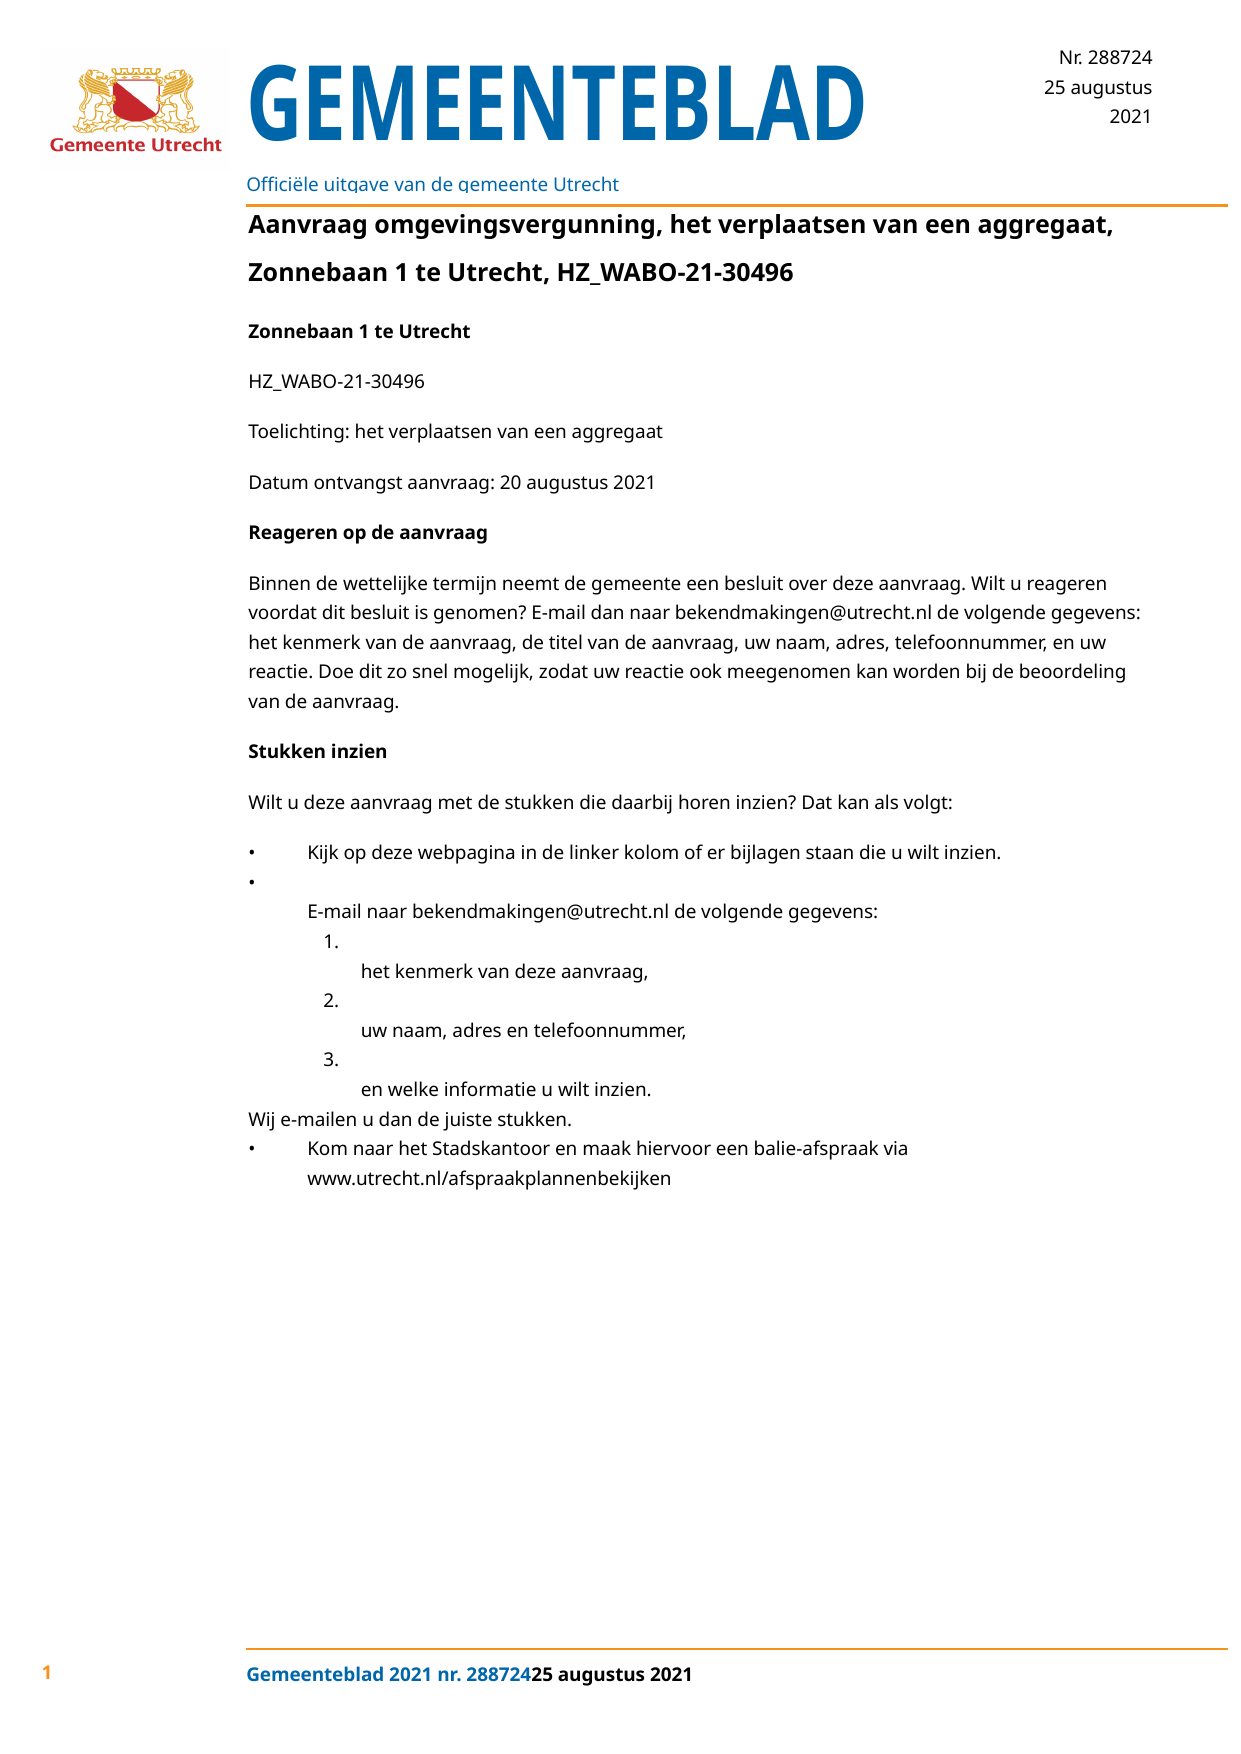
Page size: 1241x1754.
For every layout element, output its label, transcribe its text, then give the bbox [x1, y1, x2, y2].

list E-mail naar bekendmakingen@utrecht.nl de volgende gegevens: [248, 899, 1152, 924]
list en welke informatie u wilt inzien. [323, 1076, 1152, 1102]
text Reageren op de aanvraag [248, 519, 1152, 545]
list uw naam, adres en telefoonnummer, [323, 1017, 1152, 1043]
text Binnen de wettelijke termijn neemt de gemeente een besluit over deze aanvraag. Wilt u reageren voordat dit besluit is genomen? E-mail dan naar bekendmakingen@utrecht.nl de volgende gegevens: het kenmerk van de aanvraag, de titel van de aanvraag, uw naam, adres, telefoonnummer, en uw reactie. Doe dit zo snel mogelijk, zodat uw reactie ook meegenomen kan worden bij de beoordeling van de aanvraag. [248, 570, 1152, 714]
list Kijk op deze webpagina in de linker kolom of er bijlagen staan die u wilt inzien. [248, 839, 1152, 865]
list het kenmerk van deze aanvraag, [323, 958, 1152, 984]
text Datum ontvangst aanvraag: 20 augustus 2021 [248, 469, 1152, 495]
text Aanvraag omgevingsvergunning, het verplaatsen van een aggregaat, Zonnebaan 1 te Utrecht, HZ_WABO-21-30496 [248, 207, 1152, 288]
text Stukken inzien [248, 739, 1152, 764]
text Toelichting: het verplaatsen van een aggregaat [248, 419, 1152, 444]
text HZ_WABO-21-30496 [248, 368, 1152, 394]
text Wilt u deze aanvraag met de stukken die daarbij horen inzien? Dat kan als volgt: [248, 789, 1152, 815]
list Kom naar het Stadskantoor en maak hiervoor een balie-afspraak via www.utrecht.nl/afspraakplannenbekijken [248, 1135, 1152, 1191]
text Wij e-mailen u dan de juiste stukken. [248, 1106, 1152, 1132]
text Zonnebaan 1 te Utrecht [248, 318, 1152, 344]
picture [41, 47, 231, 172]
